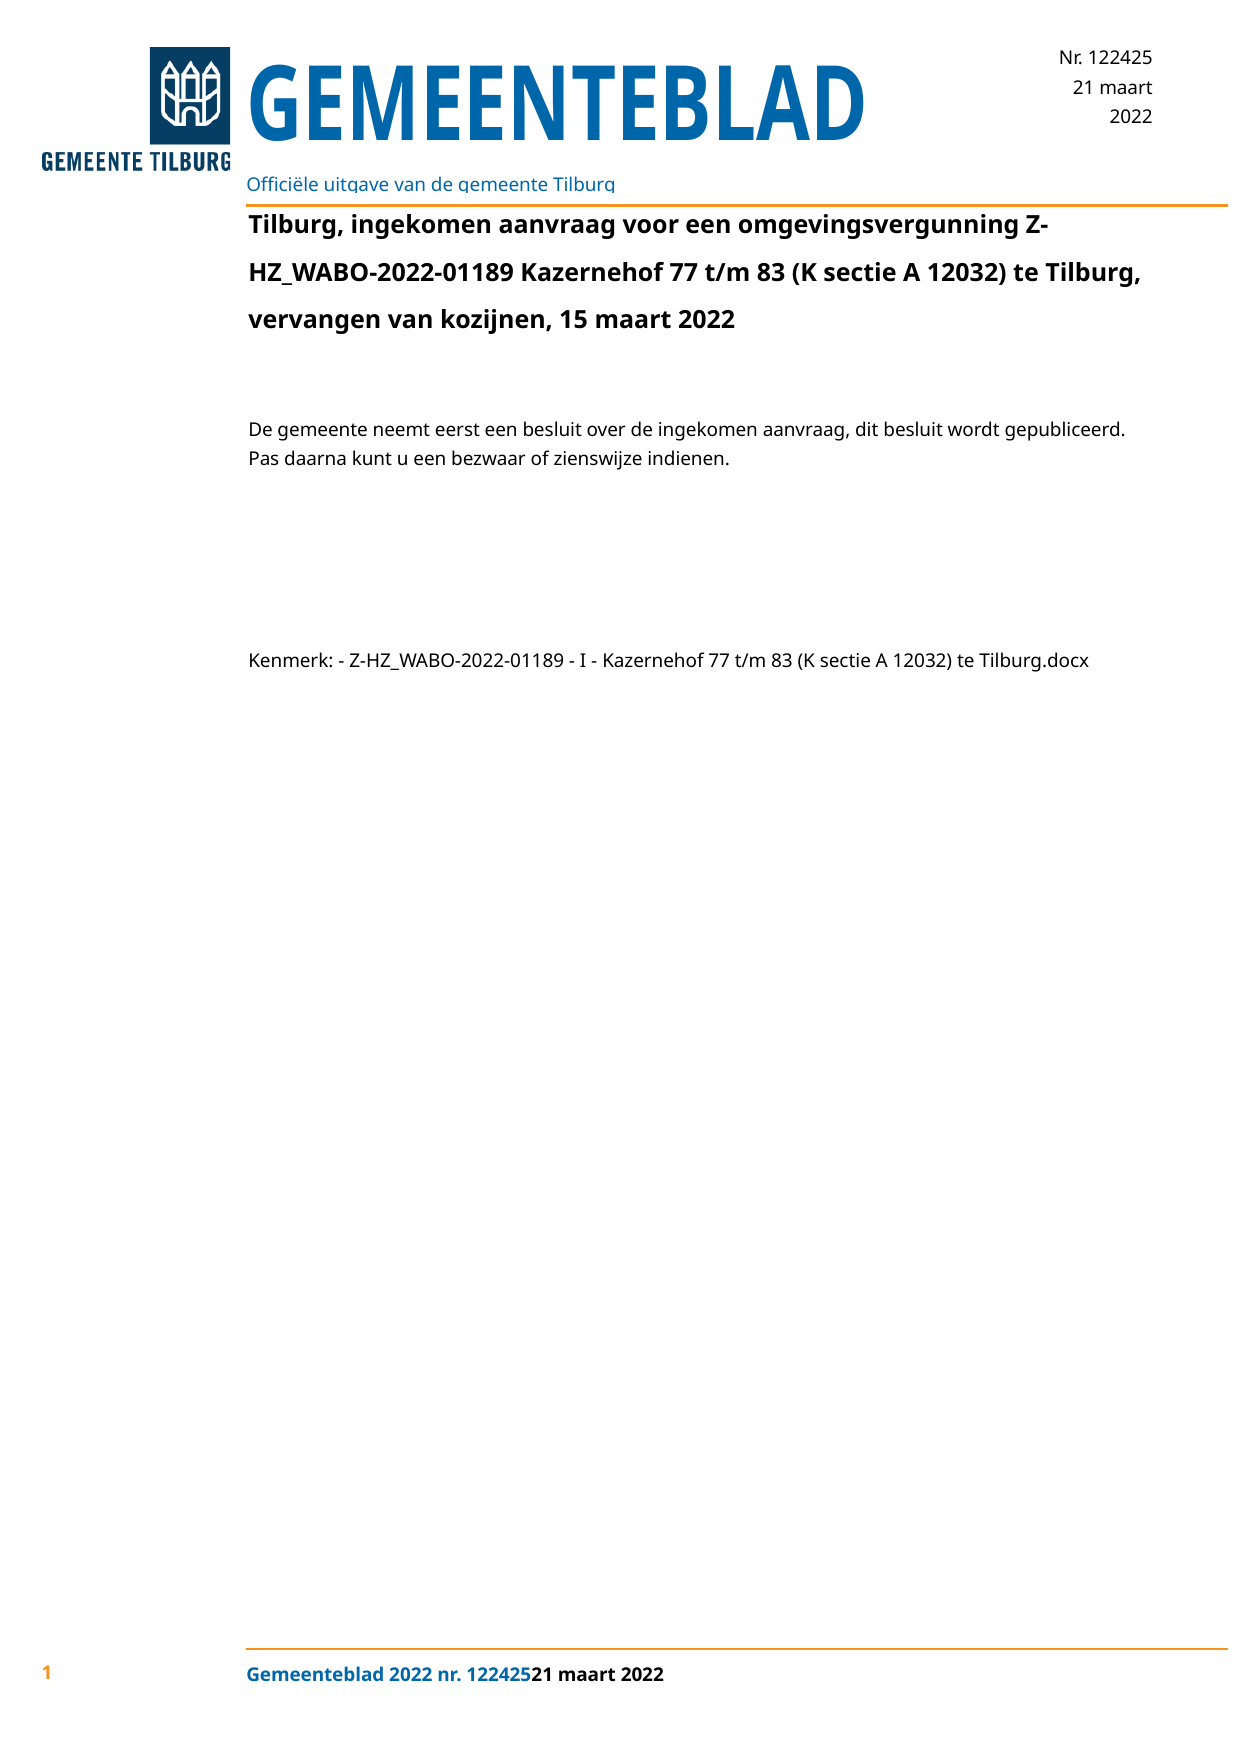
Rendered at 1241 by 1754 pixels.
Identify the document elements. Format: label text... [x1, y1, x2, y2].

text Tilburg, ingekomen aanvraag voor een omgevingsvergunning Z-HZ_WABO-2022-01189 Kazernehof 77 t/m 83 (K sectie A 12032) te Tilburg, vervangen van kozijnen, 15 maart 2022 [248, 207, 1152, 336]
text De gemeente neemt eerst een besluit over de ingekomen aanvraag, dit besluit wordt gepubliceerd. Pas daarna kunt u een bezwaar of zienswijze indienen. [248, 416, 1152, 471]
picture [41, 47, 231, 172]
text Kenmerk: - Z-HZ_WABO-2022-01189 - I - Kazernehof 77 t/m 83 (K sectie A 12032) te Tilburg.docx [248, 647, 1152, 673]
